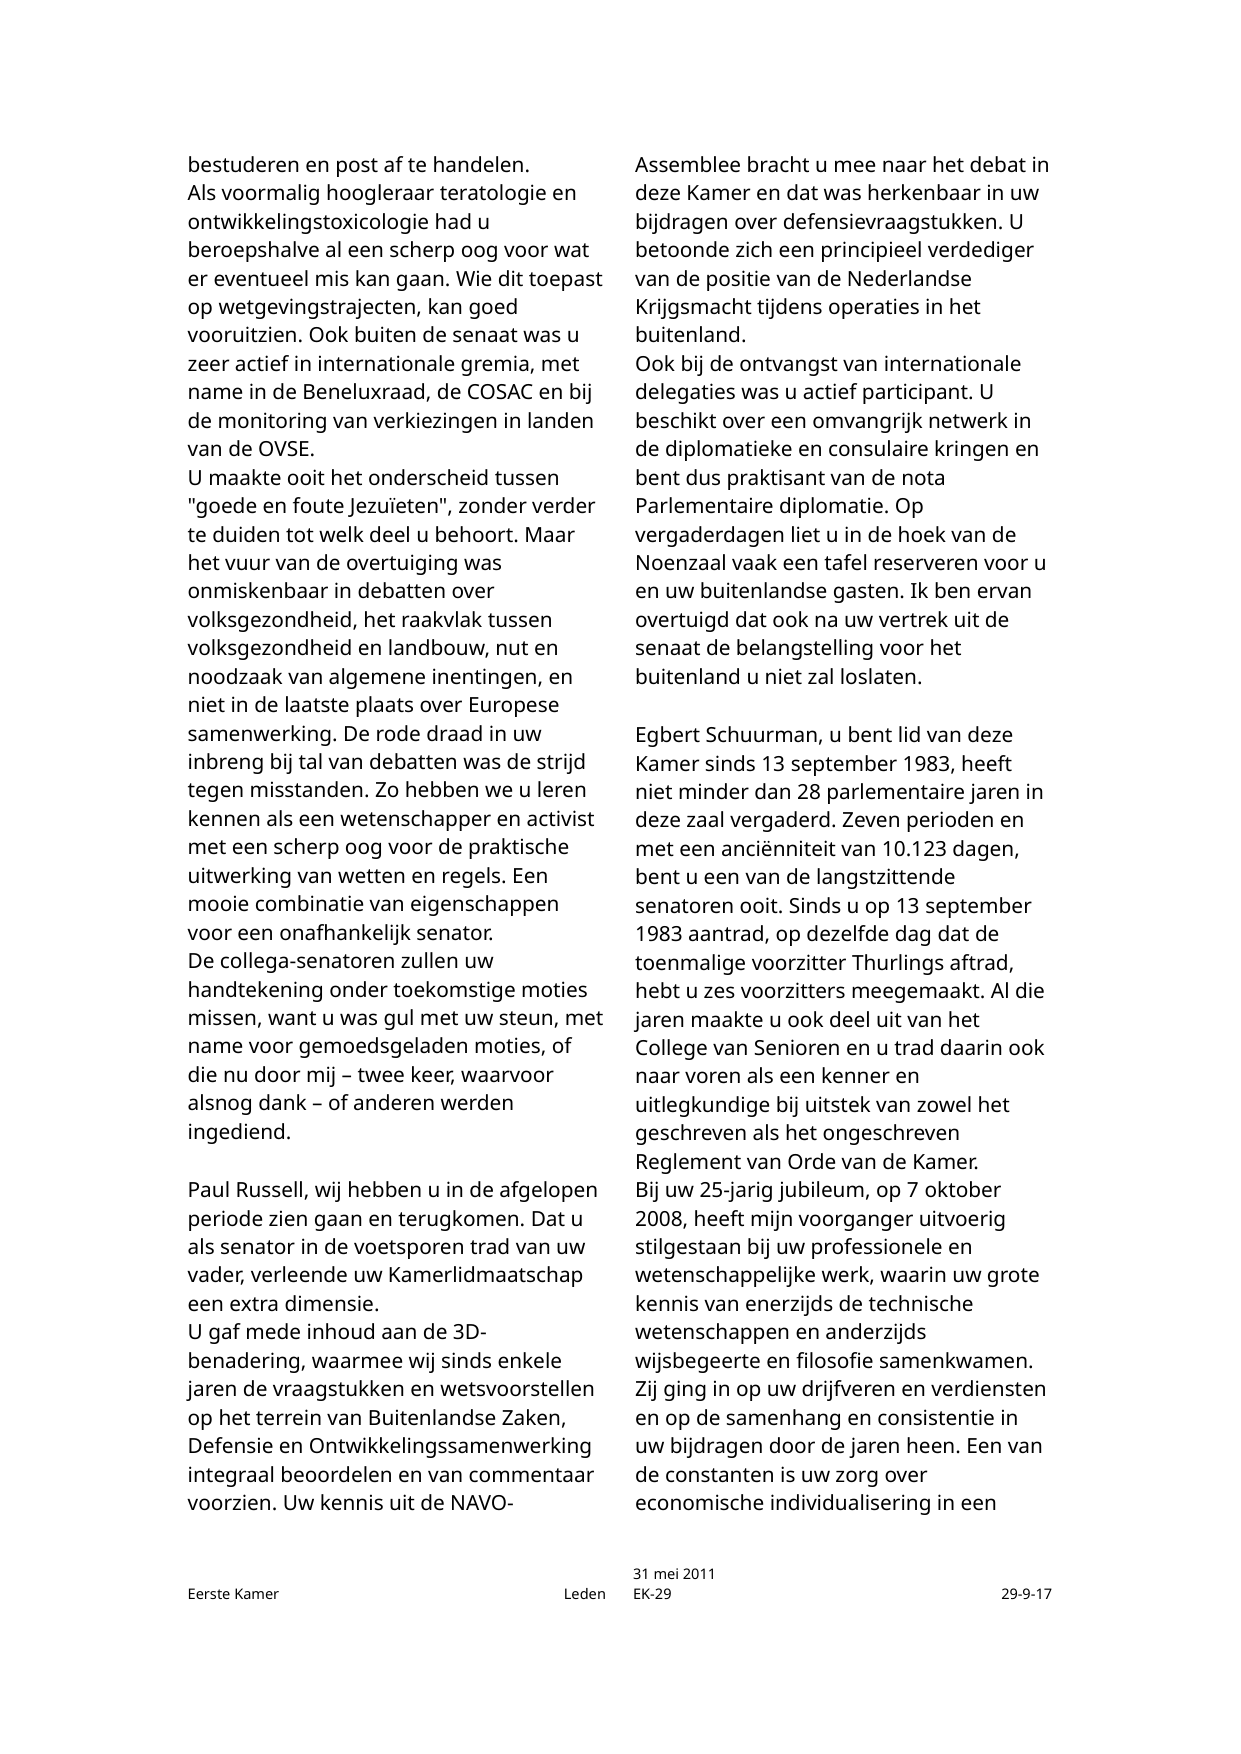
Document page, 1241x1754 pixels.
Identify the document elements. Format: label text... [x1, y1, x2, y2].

text Bij uw 25-jarig jubileum, op 7 oktober 2008, heeft mijn voorganger uitvoerig stilgestaan bij uw professionele en wetenschappelijke werk, waarin uw grote kennis van enerzijds de technische wetenschappen en anderzijds wijsbegeerte en filosofie samenkwamen. Zij ging in op uw drijfveren en verdiensten en op de samenhang en consistentie in uw bijdragen door de jaren heen. Een van de constanten is uw zorg over economische individualisering in een [635, 1175, 1053, 1517]
text Ook bij de ontvangst van internationale delegaties was u actief participant. U beschikt over een omvangrijk netwerk in de diplomatieke en consulaire kringen en bent dus praktisant van de nota Parlementaire diplomatie. Op vergaderdagen liet u in de hoek van de Noenzaal vaak een tafel reserveren voor u en uw buitenlandse gasten. Ik ben ervan overtuigd dat ook na uw vertrek uit de senaat de belangstelling voor het buitenland u niet zal loslaten. [635, 349, 1053, 690]
text Als voormalig hoogleraar teratologie en ontwikkelingstoxicologie had u beroepshalve al een scherp oog voor wat er eventueel mis kan gaan. Wie dit toepast op wetgevingstrajecten, kan goed vooruitzien. Ook buiten de senaat was u zeer actief in internationale gremia, met name in de Beneluxraad, de COSAC en bij de monitoring van verkiezingen in landen van de OVSE. [187, 178, 605, 463]
text Paul Russell, wij hebben u in de afgelopen periode zien gaan en terugkomen. Dat u als senator in de voetsporen trad van uw vader, verleende uw Kamerlidmaatschap een extra dimensie. [187, 1175, 605, 1317]
text U maakte ooit het onderscheid tussen "goede en foute Jezuïeten", zonder verder te duiden tot welk deel u behoort. Maar het vuur van de overtuiging was onmiskenbaar in debatten over volksgezondheid, het raakvlak tussen volksgezondheid en landbouw, nut en noodzaak van algemene inentingen, en niet in de laatste plaats over Europese samenwerking. De rode draad in uw inbreng bij tal van debatten was de strijd tegen misstanden. Zo hebben we u leren kennen als een wetenschapper en activist met een scherp oog voor de praktische uitwerking van wetten en regels. Een mooie combinatie van eigenschappen voor een onafhankelijk senator. [187, 463, 605, 946]
text bestuderen en post af te handelen. [187, 150, 605, 178]
text U gaf mede inhoud aan de 3D-benadering, waarmee wij sinds enkele jaren de vraagstukken en wetsvoorstellen op het terrein van Buitenlandse Zaken, Defensie en Ontwikkelingssamenwerking integraal beoordelen en van commentaar voorzien. Uw kennis uit de NAVO- [187, 1317, 605, 1517]
text Assemblee bracht u mee naar het debat in deze Kamer en dat was herkenbaar in uw bijdragen over defensievraagstukken. U betoonde zich een principieel verdediger van de positie van de Nederlandse Krijgsmacht tijdens operaties in het buitenland. [635, 150, 1053, 349]
text De collega-senatoren zullen uw handtekening onder toekomstige moties missen, want u was gul met uw steun, met name voor gemoedsgeladen moties, of die nu door mij – twee keer, waarvoor alsnog dank – of anderen werden ingediend. [187, 946, 605, 1145]
text Egbert Schuurman, u bent lid van deze Kamer sinds 13 september 1983, heeft niet minder dan 28 parlementaire jaren in deze zaal vergaderd. Zeven perioden en met een anciënniteit van 10.123 dagen, bent u een van de langstzittende senatoren ooit. Sinds u op 13 september 1983 aantrad, op dezelfde dag dat de toenmalige voorzitter Thurlings aftrad, hebt u zes voorzitters meegemaakt. Al die jaren maakte u ook deel uit van het College van Senioren en u trad daarin ook naar voren als een kenner en uitlegkundige bij uitstek van zowel het geschreven als het ongeschreven Reglement van Orde van de Kamer. [635, 720, 1053, 1175]
